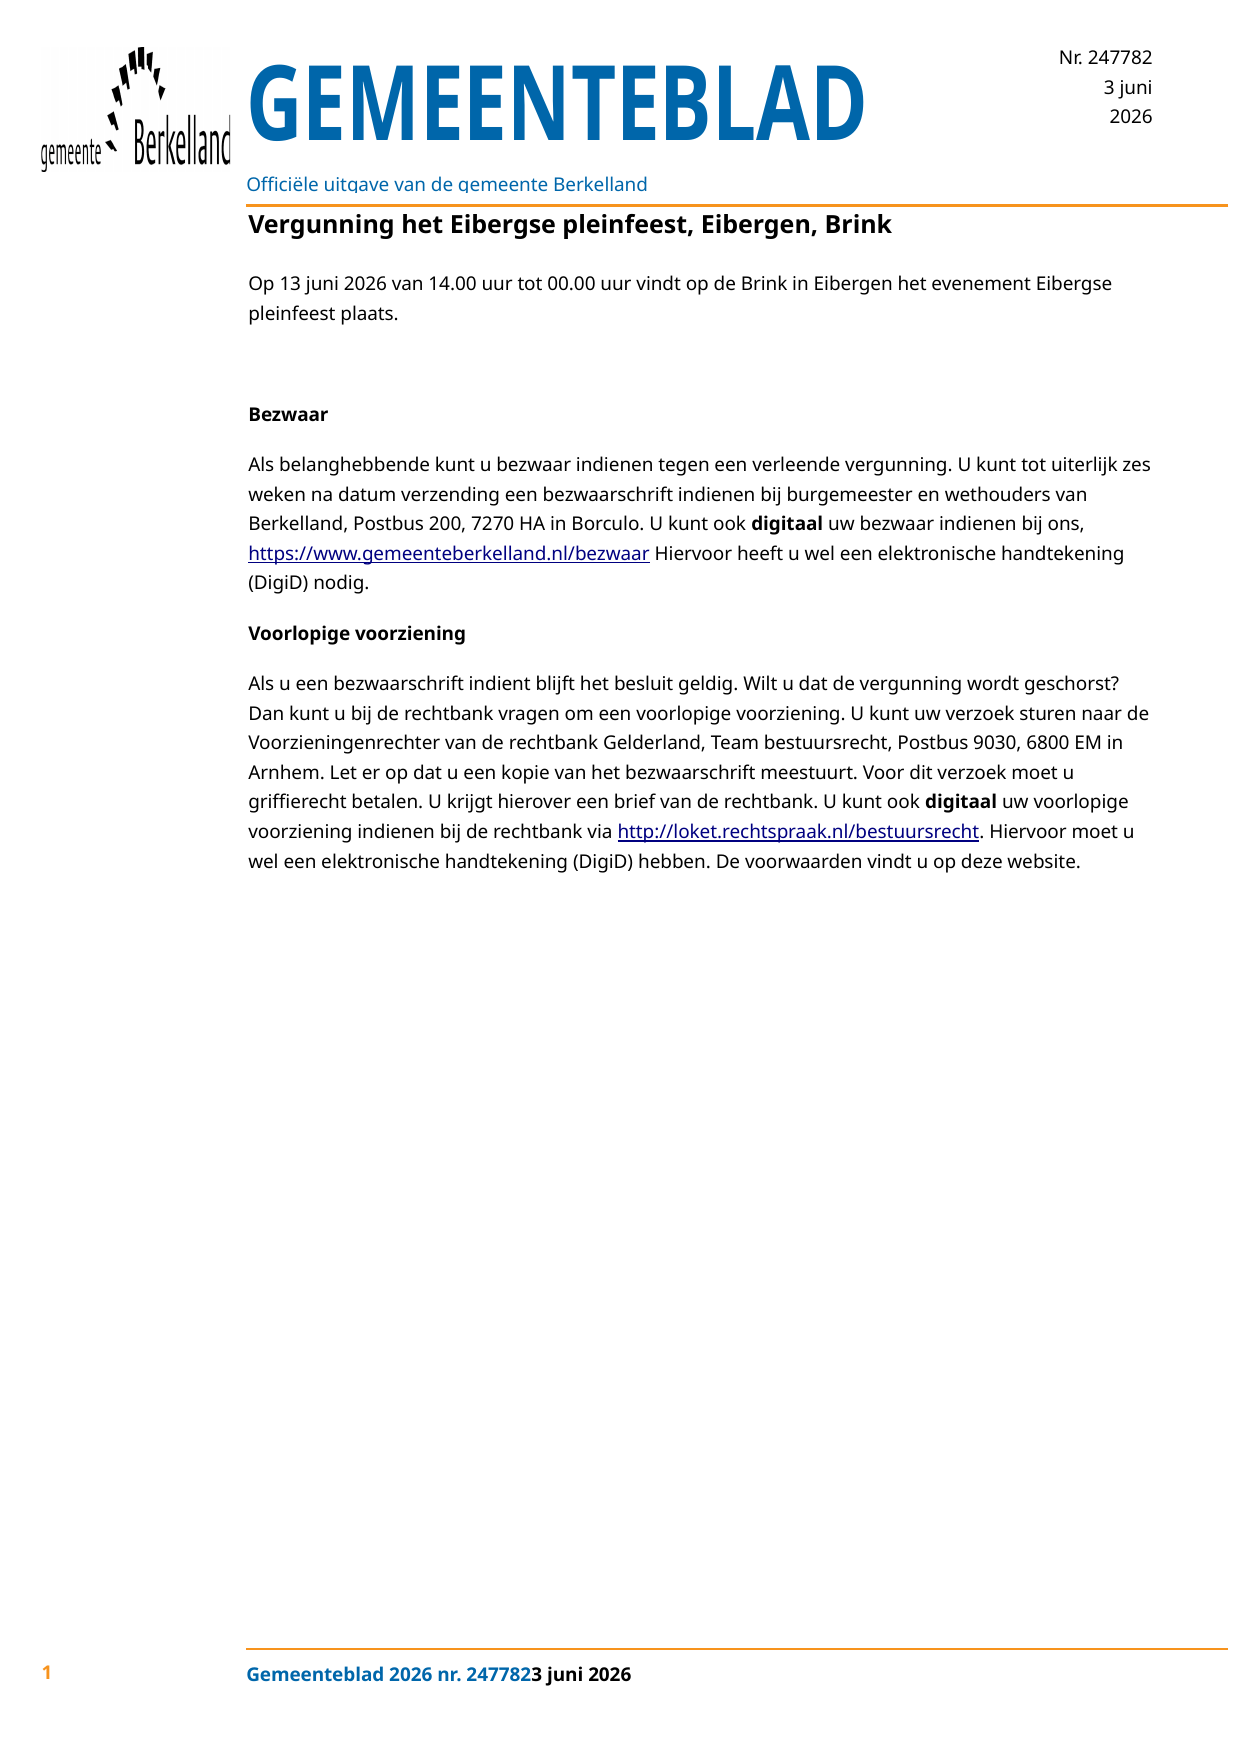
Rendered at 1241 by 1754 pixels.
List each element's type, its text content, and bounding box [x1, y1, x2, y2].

text Als belanghebbende kunt u bezwaar indienen tegen een verleende vergunning. U kunt tot uiterlijk zes weken na datum verzending een bezwaarschrift indienen bij burgemeester en wethouders van Berkelland, Postbus 200, 7270 HA in Borculo. U kunt ook digitaal uw bezwaar indienen bij ons, https://www.gemeenteberkelland.nl/bezwaar Hiervoor heeft u wel een elektronische handtekening (DigiD) nodig. [248, 451, 1152, 595]
text Vergunning het Eibergse pleinfeest, Eibergen, Brink [248, 207, 1152, 241]
text Bezwaar [248, 401, 1152, 426]
text Op 13 juni 2026 van 14.00 uur tot 00.00 uur vindt op de Brink in Eibergen het evenement Eibergse pleinfeest plaats. [248, 270, 1152, 326]
picture [41, 47, 231, 172]
text Als u een bezwaarschrift indient blijft het besluit geldig. Wilt u dat de vergunning wordt geschorst? Dan kunt u bij de rechtbank vragen om een voorlopige voorziening. U kunt uw verzoek sturen naar de Voorzieningenrechter van de rechtbank Gelderland, Team bestuursrecht, Postbus 9030, 6800 EM in Arnhem. Let er op dat u een kopie van het bezwaarschrift meestuurt. Voor dit verzoek moet u griffierecht betalen. U krijgt hierover een brief van de rechtbank. U kunt ook digitaal uw voorlopige voorziening indienen bij de rechtbank via http://loket.rechtspraak.nl/bestuursrecht. Hiervoor moet u wel een elektronische handtekening (DigiD) hebben. De voorwaarden vindt u op deze website. [248, 670, 1152, 873]
text Voorlopige voorziening [248, 620, 1152, 646]
